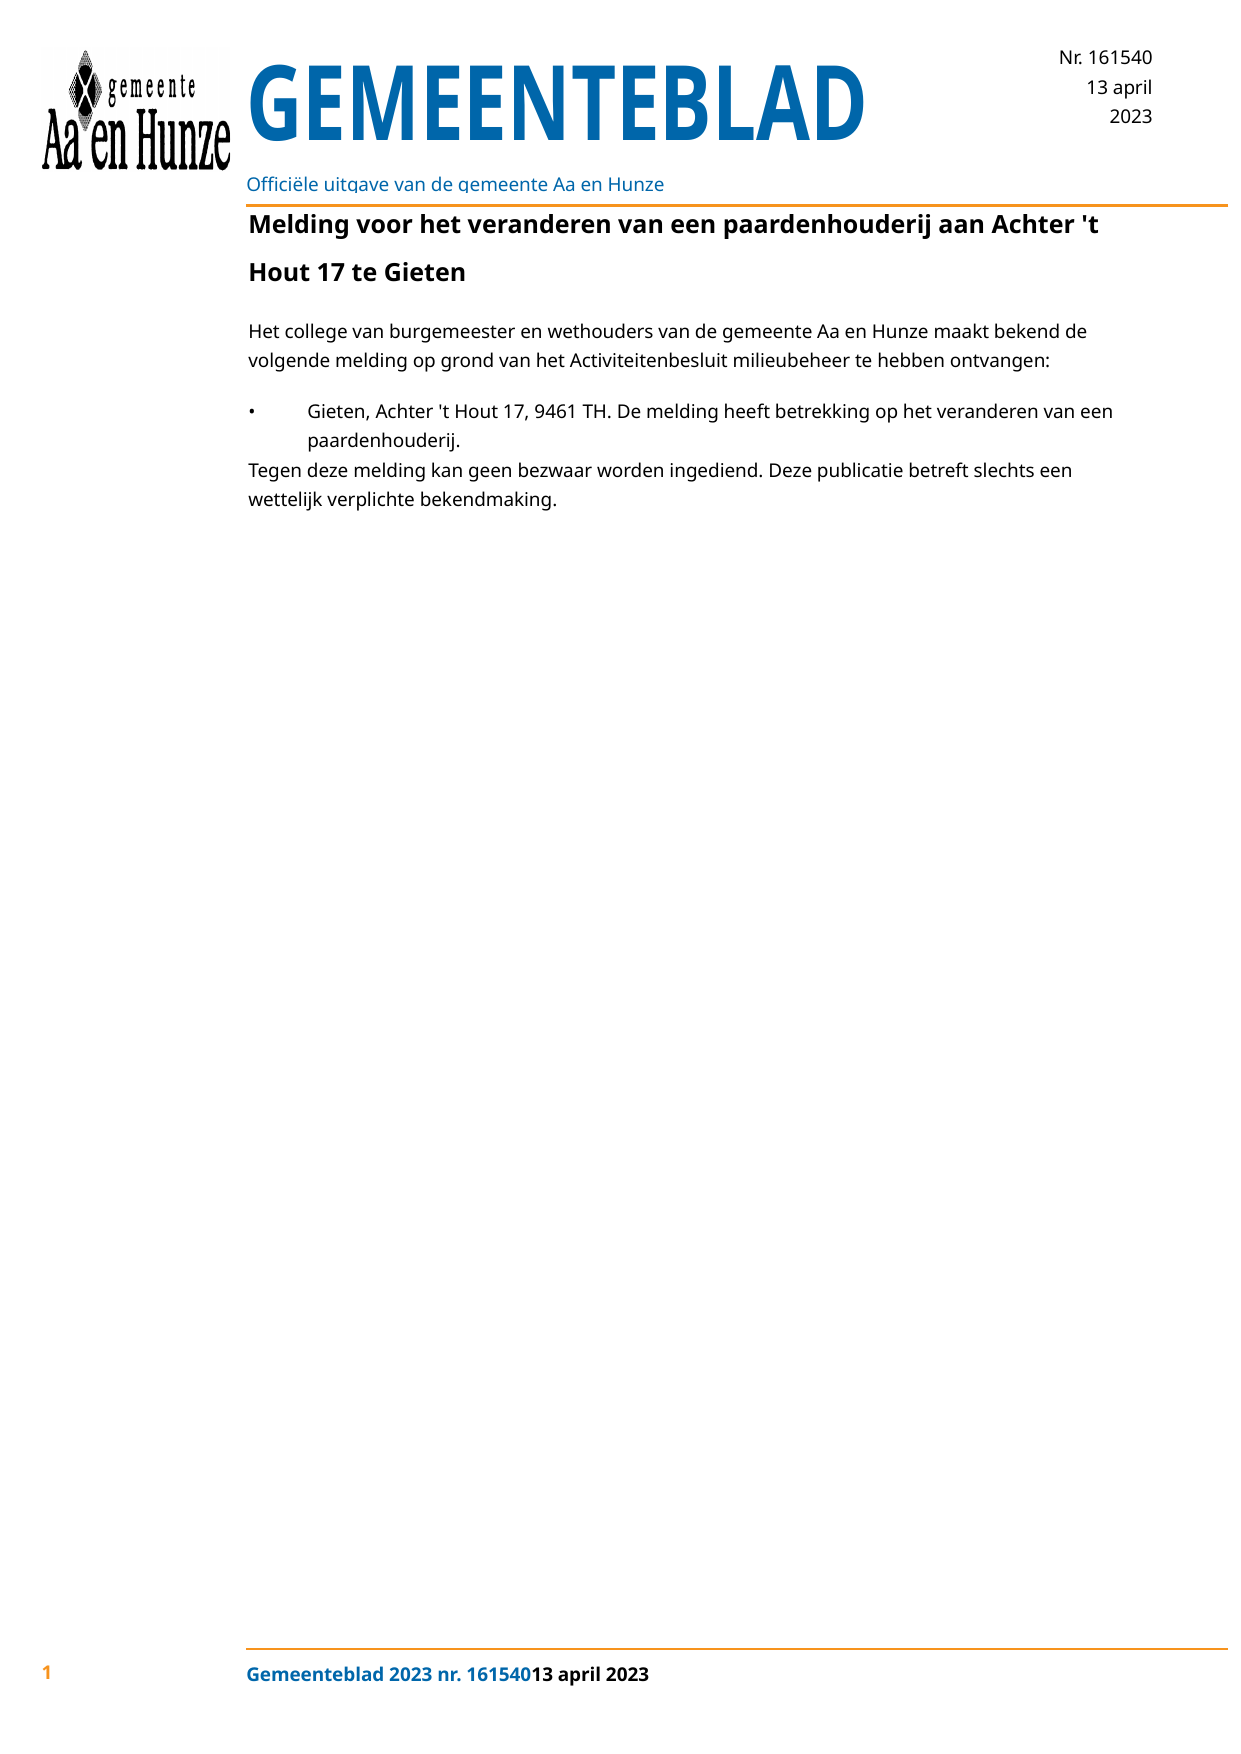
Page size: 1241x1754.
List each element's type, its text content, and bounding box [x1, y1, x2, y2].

list Gieten, Achter 't Hout 17, 9461 TH. De melding heeft betrekking op het veranderen van een paardenhouderij. [248, 398, 1152, 453]
picture [41, 47, 231, 172]
text Melding voor het veranderen van een paardenhouderij aan Achter 't Hout 17 te Gieten [248, 207, 1152, 288]
text Het college van burgemeester en wethouders van de gemeente Aa en Hunze maakt bekend de volgende melding op grond van het Activiteitenbesluit milieubeheer te hebben ontvangen: [248, 318, 1152, 373]
text Tegen deze melding kan geen bezwaar worden ingediend. Deze publicatie betreft slechts een wettelijk verplichte bekendmaking. [248, 457, 1152, 512]
